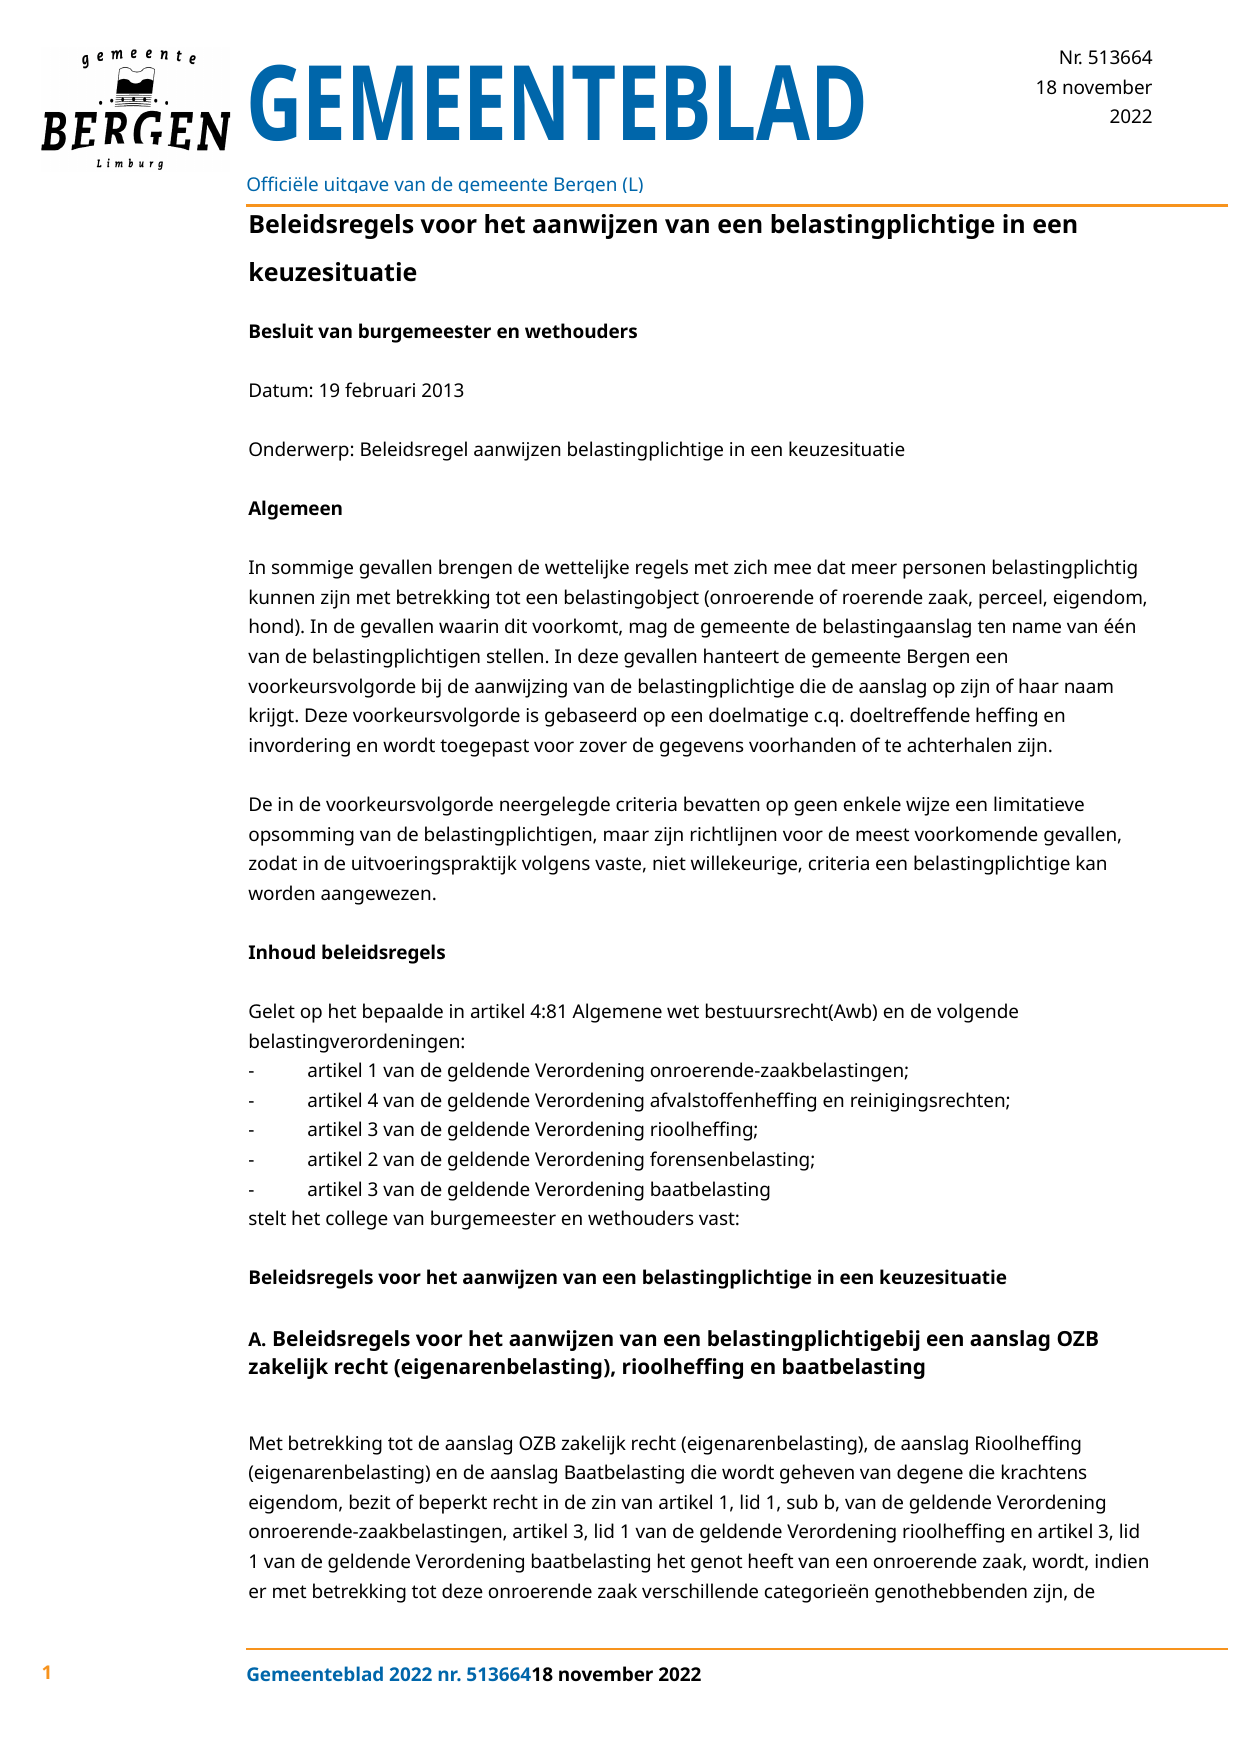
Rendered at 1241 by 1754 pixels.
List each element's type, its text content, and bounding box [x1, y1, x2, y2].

list artikel 3 van de geldende Verordening rioolheffing; [248, 1117, 1152, 1142]
text Gelet op het bepaalde in artikel 4:81 Algemene wet bestuursrecht(Awb) en de volgende belastingverordeningen: [248, 998, 1152, 1054]
text Datum: 19 februari 2013 [248, 377, 1152, 403]
text A. Beleidsregels voor het aanwijzen van een belastingplichtigebij een aanslag OZB zakelijk recht (eigenarenbelasting), rioolheffing en baatbelasting [248, 1324, 1152, 1381]
text stelt het college van burgemeester en wethouders vast: [248, 1205, 1152, 1231]
text Met betrekking tot de aanslag OZB zakelijk recht (eigenarenbelasting), de aanslag Rioolheffing (eigenarenbelasting) en de aanslag Baatbelasting die wordt geheven van degene die krachtens eigendom, bezit of beperkt recht in de zin van artikel 1, lid 1, sub b, van de geldende Verordening onroerende-zaakbelastingen, artikel 3, lid 1 van de geldende Verordening rioolheffing en artikel 3, lid 1 van de geldende Verordening baatbelasting het genot heeft van een onroerende zaak, wordt, indien er met betrekking tot deze onroerende zaak verschillende categorieën genothebbenden zijn, de [248, 1430, 1152, 1603]
list artikel 2 van de geldende Verordening forensenbelasting; [248, 1146, 1152, 1172]
text Beleidsregels voor het aanwijzen van een belastingplichtige in een keuzesituatie [248, 1264, 1152, 1290]
list artikel 1 van de geldende Verordening onroerende-zaakbelastingen; [248, 1057, 1152, 1083]
text In sommige gevallen brengen de wettelijke regels met zich mee dat meer personen belastingplichtig kunnen zijn met betrekking tot een belastingobject (onroerende of roerende zaak, perceel, eigendom, hond). In de gevallen waarin dit voorkomt, mag de gemeente de belastingaanslag ten name van één van de belastingplichtigen stellen. In deze gevallen hanteert de gemeente Bergen een voorkeursvolgorde bij de aanwijzing van de belastingplichtige die de aanslag op zijn of haar naam krijgt. Deze voorkeursvolgorde is gebaseerd op een doelmatige c.q. doeltreffende heffing en invordering en wordt toegepast voor zover de gegevens voorhanden of te achterhalen zijn. [248, 554, 1152, 758]
text Beleidsregels voor het aanwijzen van een belastingplichtige in een keuzesituatie [248, 207, 1152, 288]
text De in de voorkeursvolgorde neergelegde criteria bevatten op geen enkele wijze een limitatieve opsomming van de belastingplichtigen, maar zijn richtlijnen voor de meest voorkomende gevallen, zodat in de uitvoeringspraktijk volgens vaste, niet willekeurige, criteria een belastingplichtige kan worden aangewezen. [248, 791, 1152, 906]
list artikel 4 van de geldende Verordening afvalstoffenheffing en reinigingsrechten; [248, 1087, 1152, 1113]
text Onderwerp: Beleidsregel aanwijzen belastingplichtige in een keuzesituatie [248, 436, 1152, 462]
text Inhoud beleidsregels [248, 939, 1152, 965]
list artikel 3 van de geldende Verordening baatbelasting [248, 1176, 1152, 1202]
picture [41, 47, 231, 172]
text Algemeen [248, 495, 1152, 521]
text Besluit van burgemeester en wethouders [248, 318, 1152, 344]
